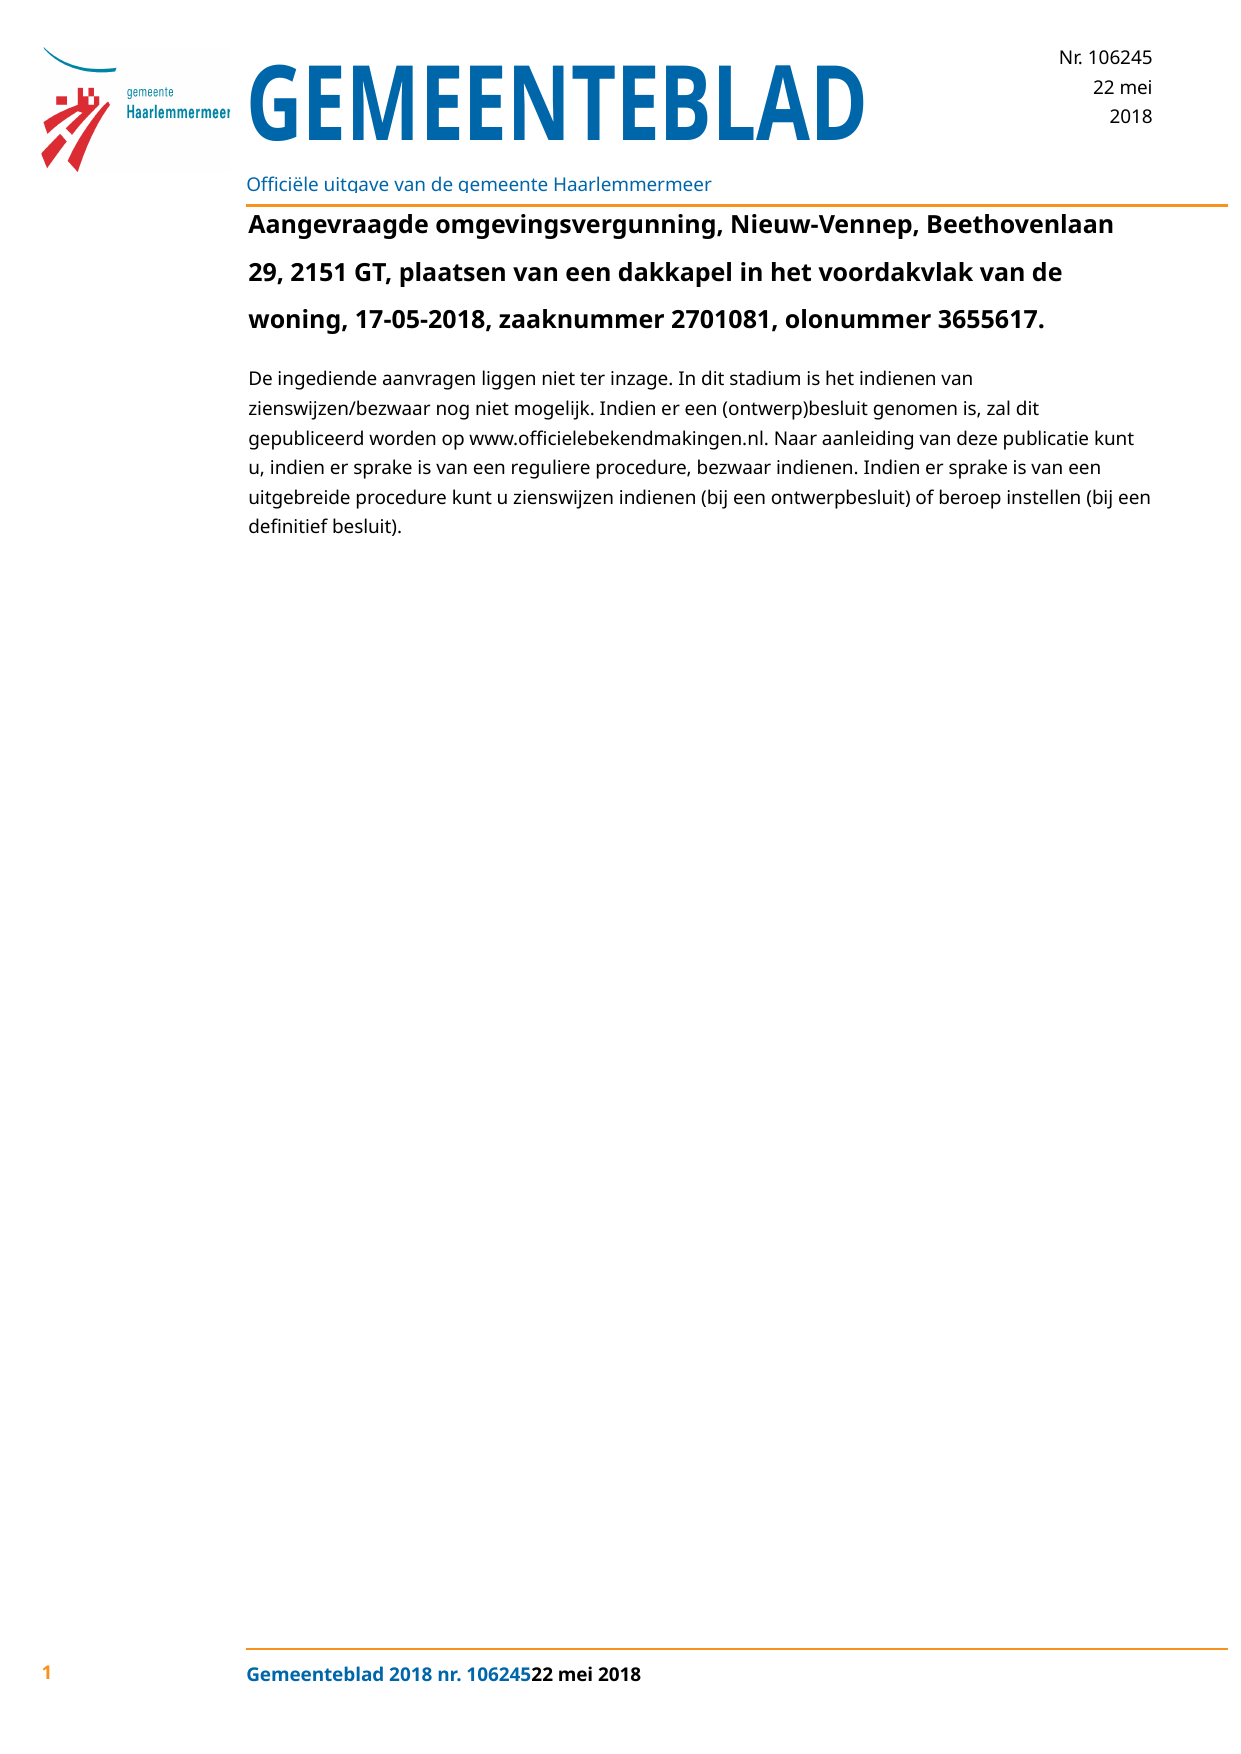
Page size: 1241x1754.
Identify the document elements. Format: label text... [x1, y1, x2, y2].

text De ingediende aanvragen liggen niet ter inzage. In dit stadium is het indienen van zienswijzen/bezwaar nog niet mogelijk. Indien er een (ontwerp)besluit genomen is, zal dit gepubliceerd worden op www.officielebekendmakingen.nl. Naar aanleiding van deze publicatie kunt u, indien er sprake is van een reguliere procedure, bezwaar indienen. Indien er sprake is van een uitgebreide procedure kunt u zienswijzen indienen (bij een ontwerpbesluit) of beroep instellen (bij een definitief besluit). [248, 366, 1152, 539]
picture [41, 47, 231, 172]
text Aangevraagde omgevingsvergunning, Nieuw-Vennep, Beethovenlaan 29, 2151 GT, plaatsen van een dakkapel in het voordakvlak van de woning, 17-05-2018, zaaknummer 2701081, olonummer 3655617. [248, 207, 1152, 336]
